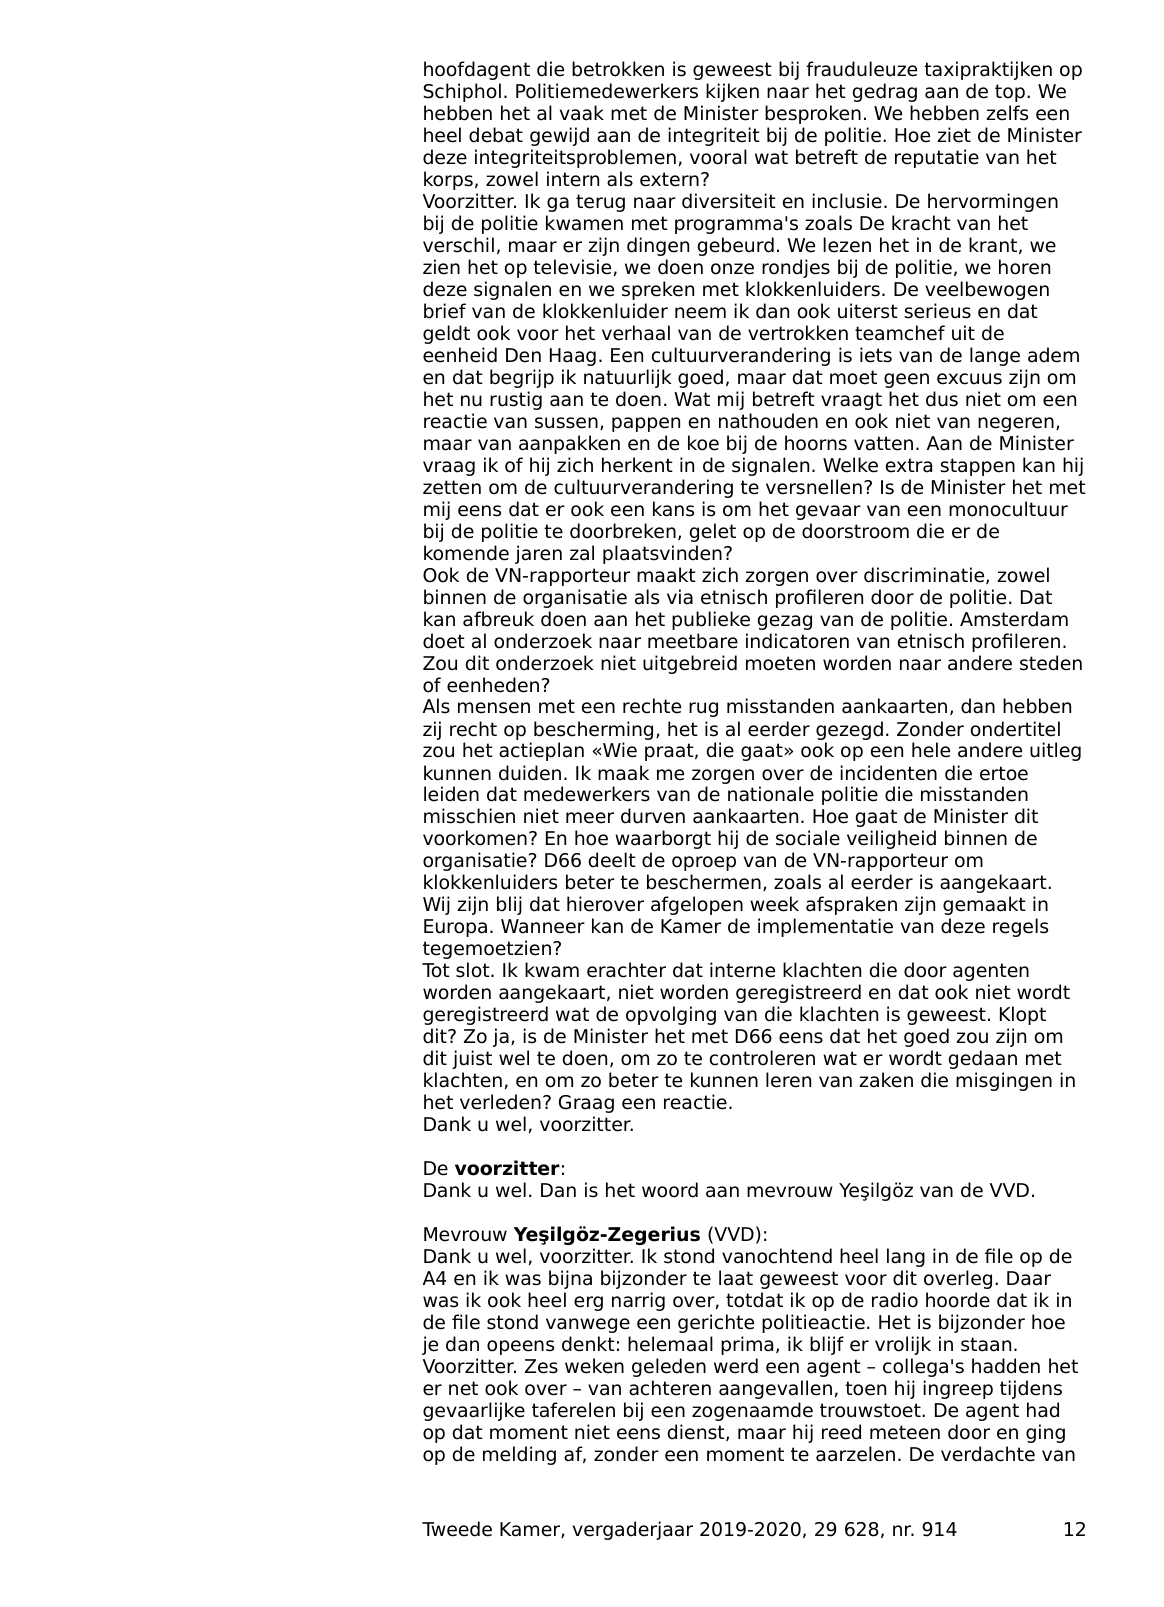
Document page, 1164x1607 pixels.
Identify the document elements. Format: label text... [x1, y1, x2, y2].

text Tot slot. Ik kwam erachter dat interne klachten die door agenten worden aangekaart, niet worden geregistreerd en dat ook niet wordt geregistreerd wat de opvolging van die klachten is geweest. Klopt dit? Zo ja, is de Minister het met D66 eens dat het goed zou zijn om dit juist wel te doen, om zo te controleren wat er wordt gedaan met klachten, en om zo beter te kunnen leren van zaken die misgingen in het verleden? Graag een reactie. [422, 960, 1087, 1114]
text Voorzitter. Zes weken geleden werd een agent – collega's hadden het er net ook over – van achteren aangevallen, toen hij ingreep tijdens gevaarlijke taferelen bij een zogenaamde trouwstoet. De agent had op dat moment niet eens dienst, maar hij reed meteen door en ging op de melding af, zonder een moment te aarzelen. De verdachte van [422, 1356, 1087, 1466]
text hoofdagent die betrokken is geweest bij frauduleuze taxipraktijken op Schiphol. Politiemedewerkers kijken naar het gedrag aan de top. We hebben het al vaak met de Minister besproken. We hebben zelfs een heel debat gewijd aan de integriteit bij de politie. Hoe ziet de Minister deze integriteitsproblemen, vooral wat betreft de reputatie van het korps, zowel intern als extern? [422, 59, 1087, 191]
text Dank u wel, voorzitter. [422, 1114, 1087, 1136]
text Dank u wel, voorzitter. Ik stond vanochtend heel lang in de file op de A4 en ik was bijna bijzonder te laat geweest voor dit overleg. Daar was ik ook heel erg narrig over, totdat ik op de radio hoorde dat ik in de file stond vanwege een gerichte politieactie. Het is bijzonder hoe je dan opeens denkt: helemaal prima, ik blijf er vrolijk in staan. [422, 1246, 1087, 1356]
text Ook de VN-rapporteur maakt zich zorgen over discriminatie, zowel binnen de organisatie als via etnisch profileren door de politie. Dat kan afbreuk doen aan het publieke gezag van de politie. Amsterdam doet al onderzoek naar meetbare indicatoren van etnisch profileren. Zou dit onderzoek niet uitgebreid moeten worden naar andere steden of eenheden? [422, 564, 1087, 696]
text Dank u wel. Dan is het woord aan mevrouw Yeşilgöz van de VVD. [422, 1180, 1087, 1202]
text Als mensen met een rechte rug misstanden aankaarten, dan hebben zij recht op bescherming, het is al eerder gezegd. Zonder ondertitel zou het actieplan «Wie praat, die gaat» ook op een hele andere uitleg kunnen duiden. Ik maak me zorgen over de incidenten die ertoe leiden dat medewerkers van de nationale politie die misstanden misschien niet meer durven aankaarten. Hoe gaat de Minister dit voorkomen? En hoe waarborgt hij de sociale veiligheid binnen de organisatie? D66 deelt de oproep van de VN-rapporteur om klokkenluiders beter te beschermen, zoals al eerder is aangekaart. Wij zijn blij dat hierover afgelopen week afspraken zijn gemaakt in Europa. Wanneer kan de Kamer de implementatie van deze regels tegemoetzien? [422, 696, 1087, 960]
text De voorzitter: [422, 1158, 1087, 1180]
text Mevrouw Yeşilgöz-Zegerius (VVD): [422, 1224, 1087, 1246]
text Voorzitter. Ik ga terug naar diversiteit en inclusie. De hervormingen bij de politie kwamen met programma's zoals De kracht van het verschil, maar er zijn dingen gebeurd. We lezen het in de krant, we zien het op televisie, we doen onze rondjes bij de politie, we horen deze signalen en we spreken met klokkenluiders. De veelbewogen brief van de klokkenluider neem ik dan ook uiterst serieus en dat geldt ook voor het verhaal van de vertrokken teamchef uit de eenheid Den Haag. Een cultuurverandering is iets van de lange adem en dat begrijp ik natuurlijk goed, maar dat moet geen excuus zijn om het nu rustig aan te doen. Wat mij betreft vraagt het dus niet om een reactie van sussen, pappen en nathouden en ook niet van negeren, maar van aanpakken en de koe bij de hoorns vatten. Aan de Minister vraag ik of hij zich herkent in de signalen. Welke extra stappen kan hij zetten om de cultuurverandering te versnellen? Is de Minister het met mij eens dat er ook een kans is om het gevaar van een monocultuur bij de politie te doorbreken, gelet op de doorstroom die er de komende jaren zal plaatsvinden? [422, 191, 1087, 564]
